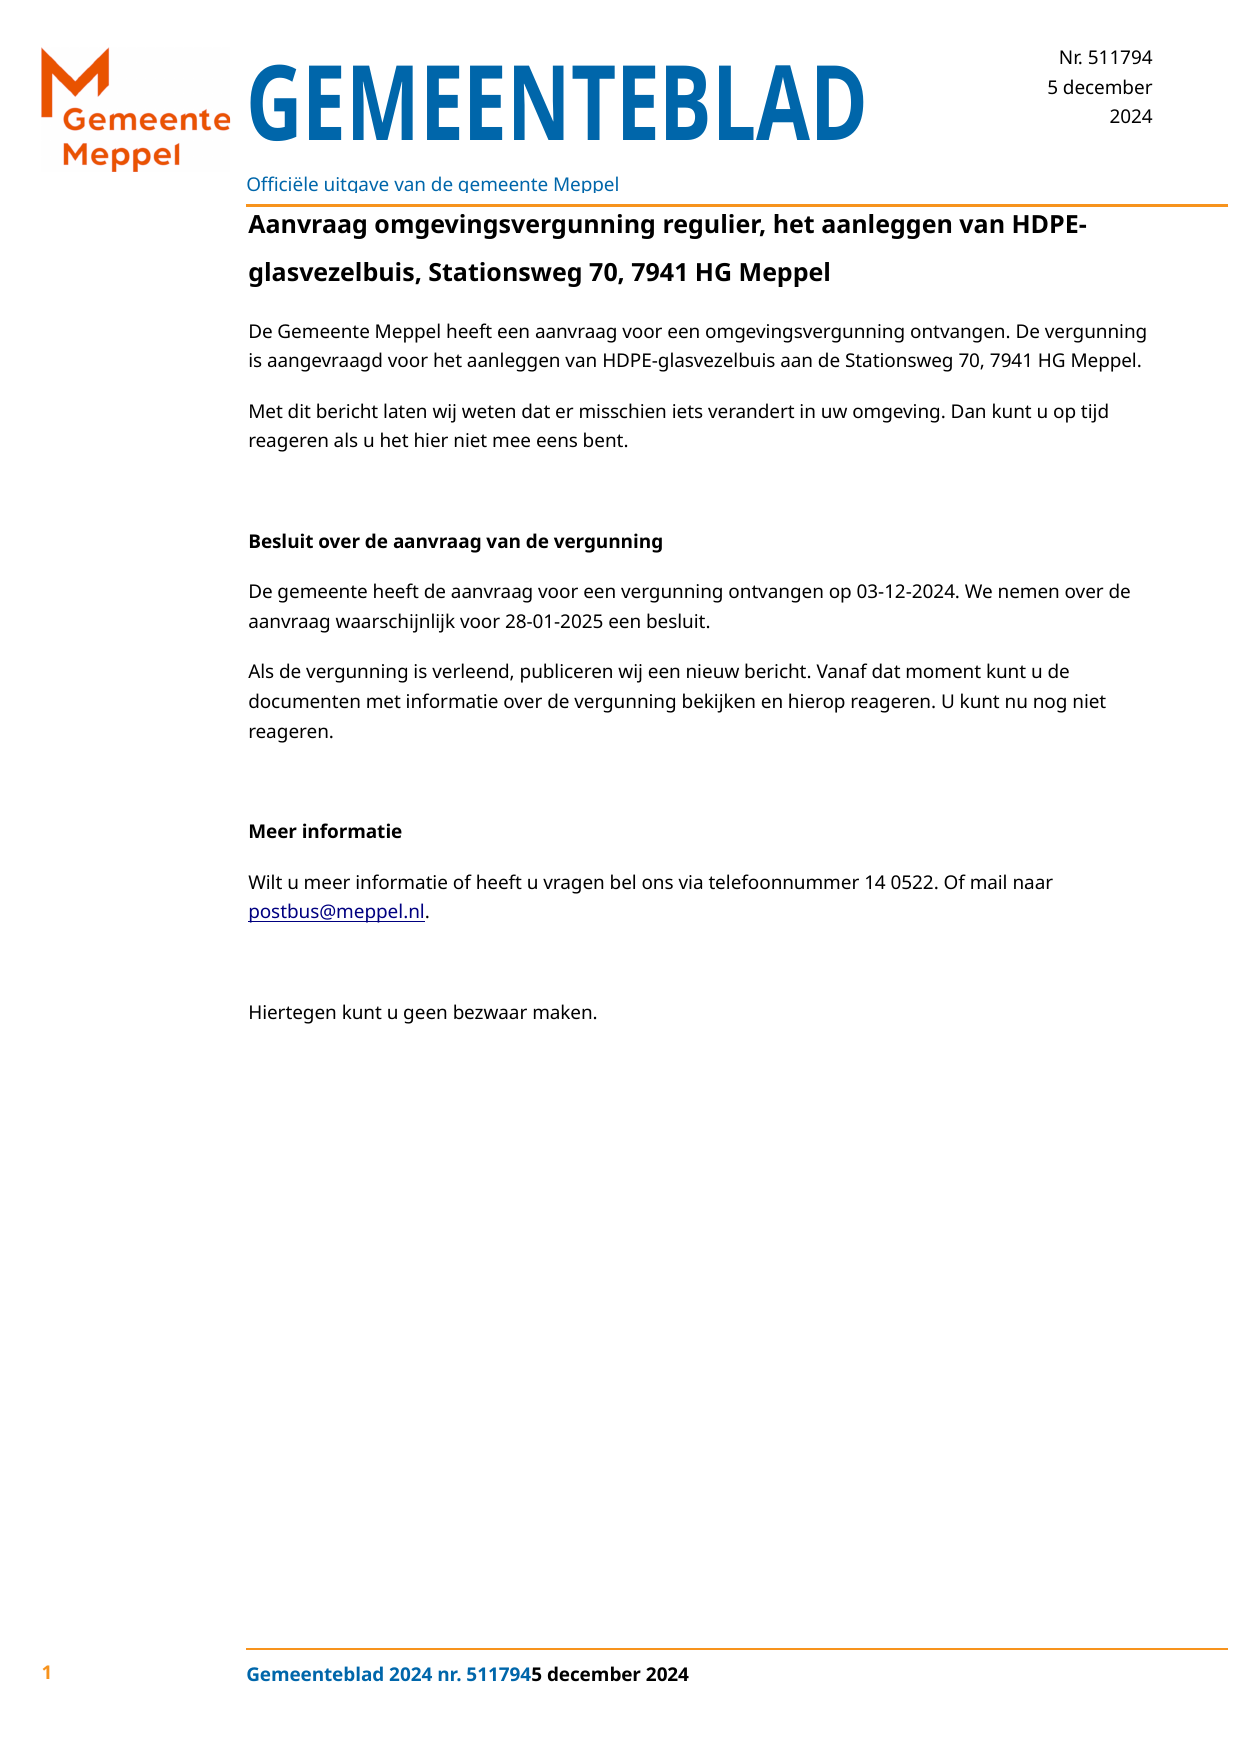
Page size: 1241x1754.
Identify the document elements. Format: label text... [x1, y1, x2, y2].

picture [41, 47, 231, 172]
text De gemeente heeft de aanvraag voor een vergunning ontvangen op 03-12-2024. We nemen over de aanvraag waarschijnlijk voor 28-01-2025 een besluit. [248, 579, 1152, 634]
text Hiertegen kunt u geen bezwaar maken. [248, 999, 1152, 1025]
text Als de vergunning is verleend, publiceren wij een nieuw bericht. Vanaf dat moment kunt u de documenten met informatie over de vergunning bekijken en hierop reageren. U kunt nu nog niet reageren. [248, 659, 1152, 744]
text Meer informatie [248, 819, 1152, 844]
text Aanvraag omgevingsvergunning regulier, het aanleggen van HDPE-glasvezelbuis, Stationsweg 70, 7941 HG Meppel [248, 207, 1152, 288]
text Met dit bericht laten wij weten dat er misschien iets verandert in uw omgeving. Dan kunt u op tijd reageren als u het hier niet mee eens bent. [248, 398, 1152, 453]
text Besluit over de aanvraag van de vergunning [248, 528, 1152, 554]
text De Gemeente Meppel heeft een aanvraag voor een omgevingsvergunning ontvangen. De vergunning is aangevraagd voor het aanleggen van HDPE-glasvezelbuis aan de Stationsweg 70, 7941 HG Meppel. [248, 318, 1152, 373]
text Wilt u meer informatie of heeft u vragen bel ons via telefoonnummer 14 0522. Of mail naar postbus@meppel.nl. [248, 869, 1152, 924]
